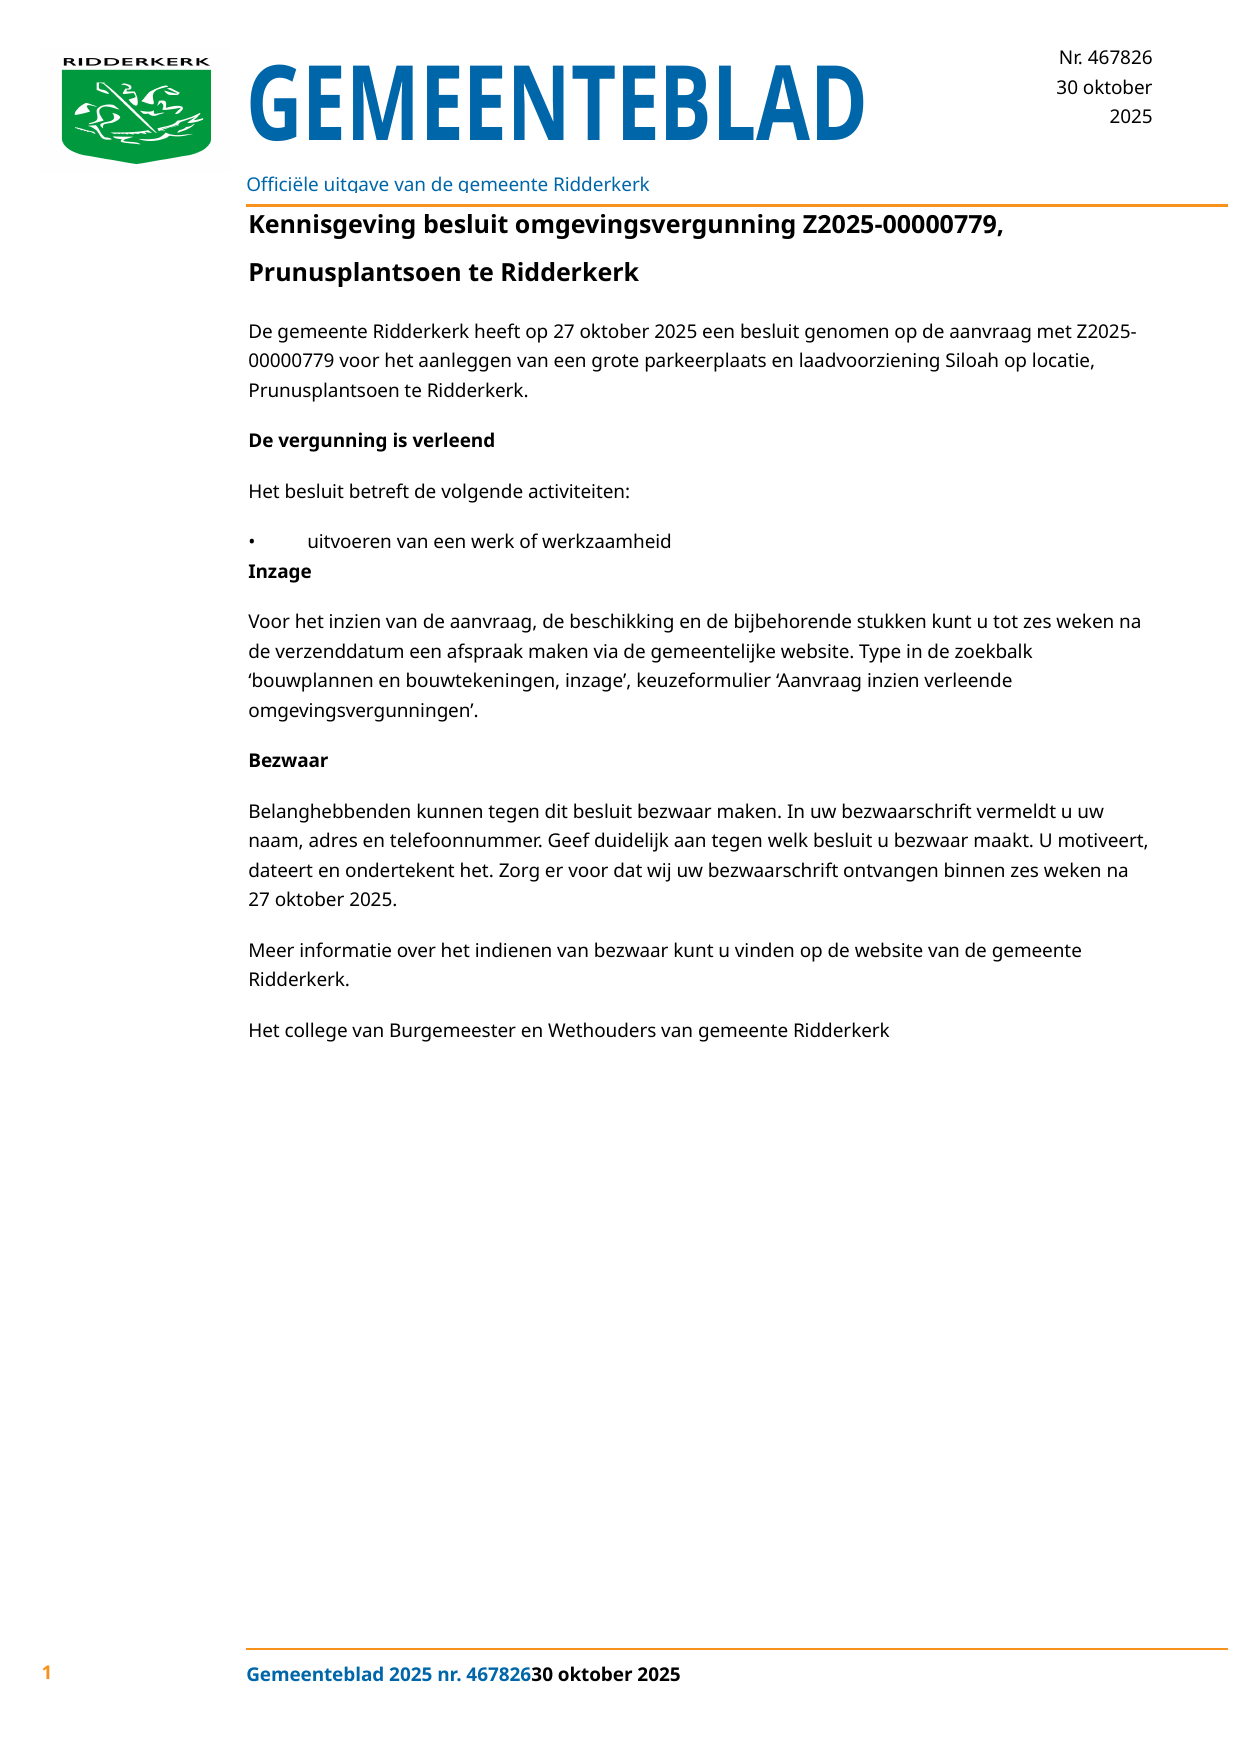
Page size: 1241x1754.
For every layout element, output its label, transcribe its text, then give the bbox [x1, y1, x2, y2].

text Bezwaar [248, 747, 1152, 773]
text Inzage [248, 558, 1152, 584]
text Kennisgeving besluit omgevingsvergunning Z2025-00000779, Prunusplantsoen te Ridderkerk [248, 207, 1152, 288]
text Het college van Burgemeester en Wethouders van gemeente Ridderkerk [248, 1017, 1152, 1043]
text Meer informatie over het indienen van bezwaar kunt u vinden op de website van de gemeente Ridderkerk. [248, 937, 1152, 992]
picture [41, 47, 231, 172]
text Belanghebbenden kunnen tegen dit besluit bezwaar maken. In uw bezwaarschrift vermeldt u uw naam, adres en telefoonnummer. Geef duidelijk aan tegen welk besluit u bezwaar maakt. U motiveert, dateert en ondertekent het. Zorg er voor dat wij uw bezwaarschrift ontvangen binnen zes weken na 27 oktober 2025. [248, 798, 1152, 912]
text De gemeente Ridderkerk heeft op 27 oktober 2025 een besluit genomen op de aanvraag met Z2025-00000779 voor het aanleggen van een grote parkeerplaats en laadvoorziening Siloah op locatie, Prunusplantsoen te Ridderkerk. [248, 318, 1152, 403]
text De vergunning is verleend [248, 427, 1152, 453]
text Voor het inzien van de aanvraag, de beschikking en de bijbehorende stukken kunt u tot zes weken na de verzenddatum een afspraak maken via de gemeentelijke website. Type in de zoekbalk ‘bouwplannen en bouwtekeningen, inzage’, keuzeformulier ‘Aanvraag inzien verleende omgevingsvergunningen’. [248, 608, 1152, 723]
list uitvoeren van een werk of werkzaamheid [248, 528, 1152, 554]
text Het besluit betreft de volgende activiteiten: [248, 478, 1152, 504]
